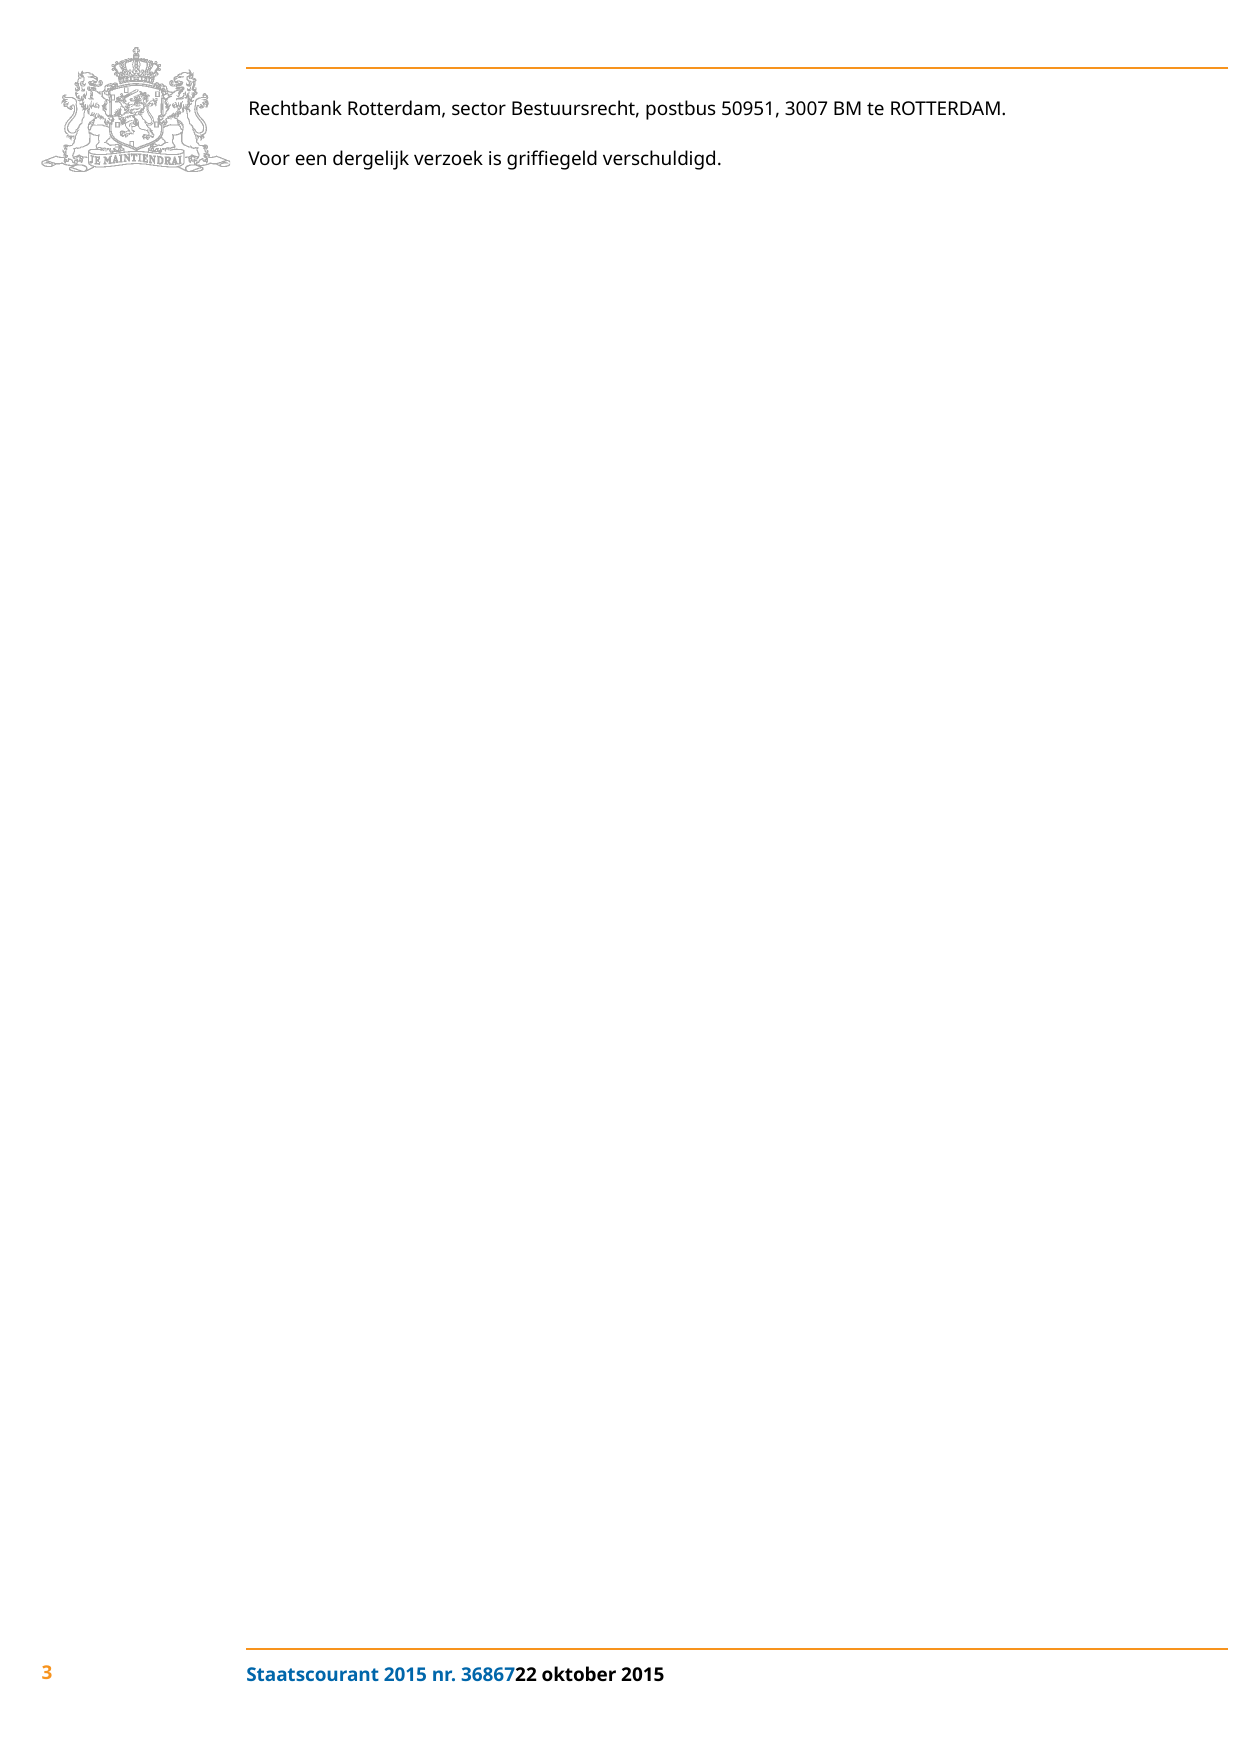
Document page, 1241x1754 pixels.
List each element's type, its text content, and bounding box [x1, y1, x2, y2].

text Voor een dergelijk verzoek is griffiegeld verschuldigd. [248, 145, 1152, 171]
picture [41, 47, 231, 172]
text Rechtbank Rotterdam, sector Bestuursrecht, postbus 50951, 3007 BM te ROTTERDAM. [248, 95, 1152, 121]
